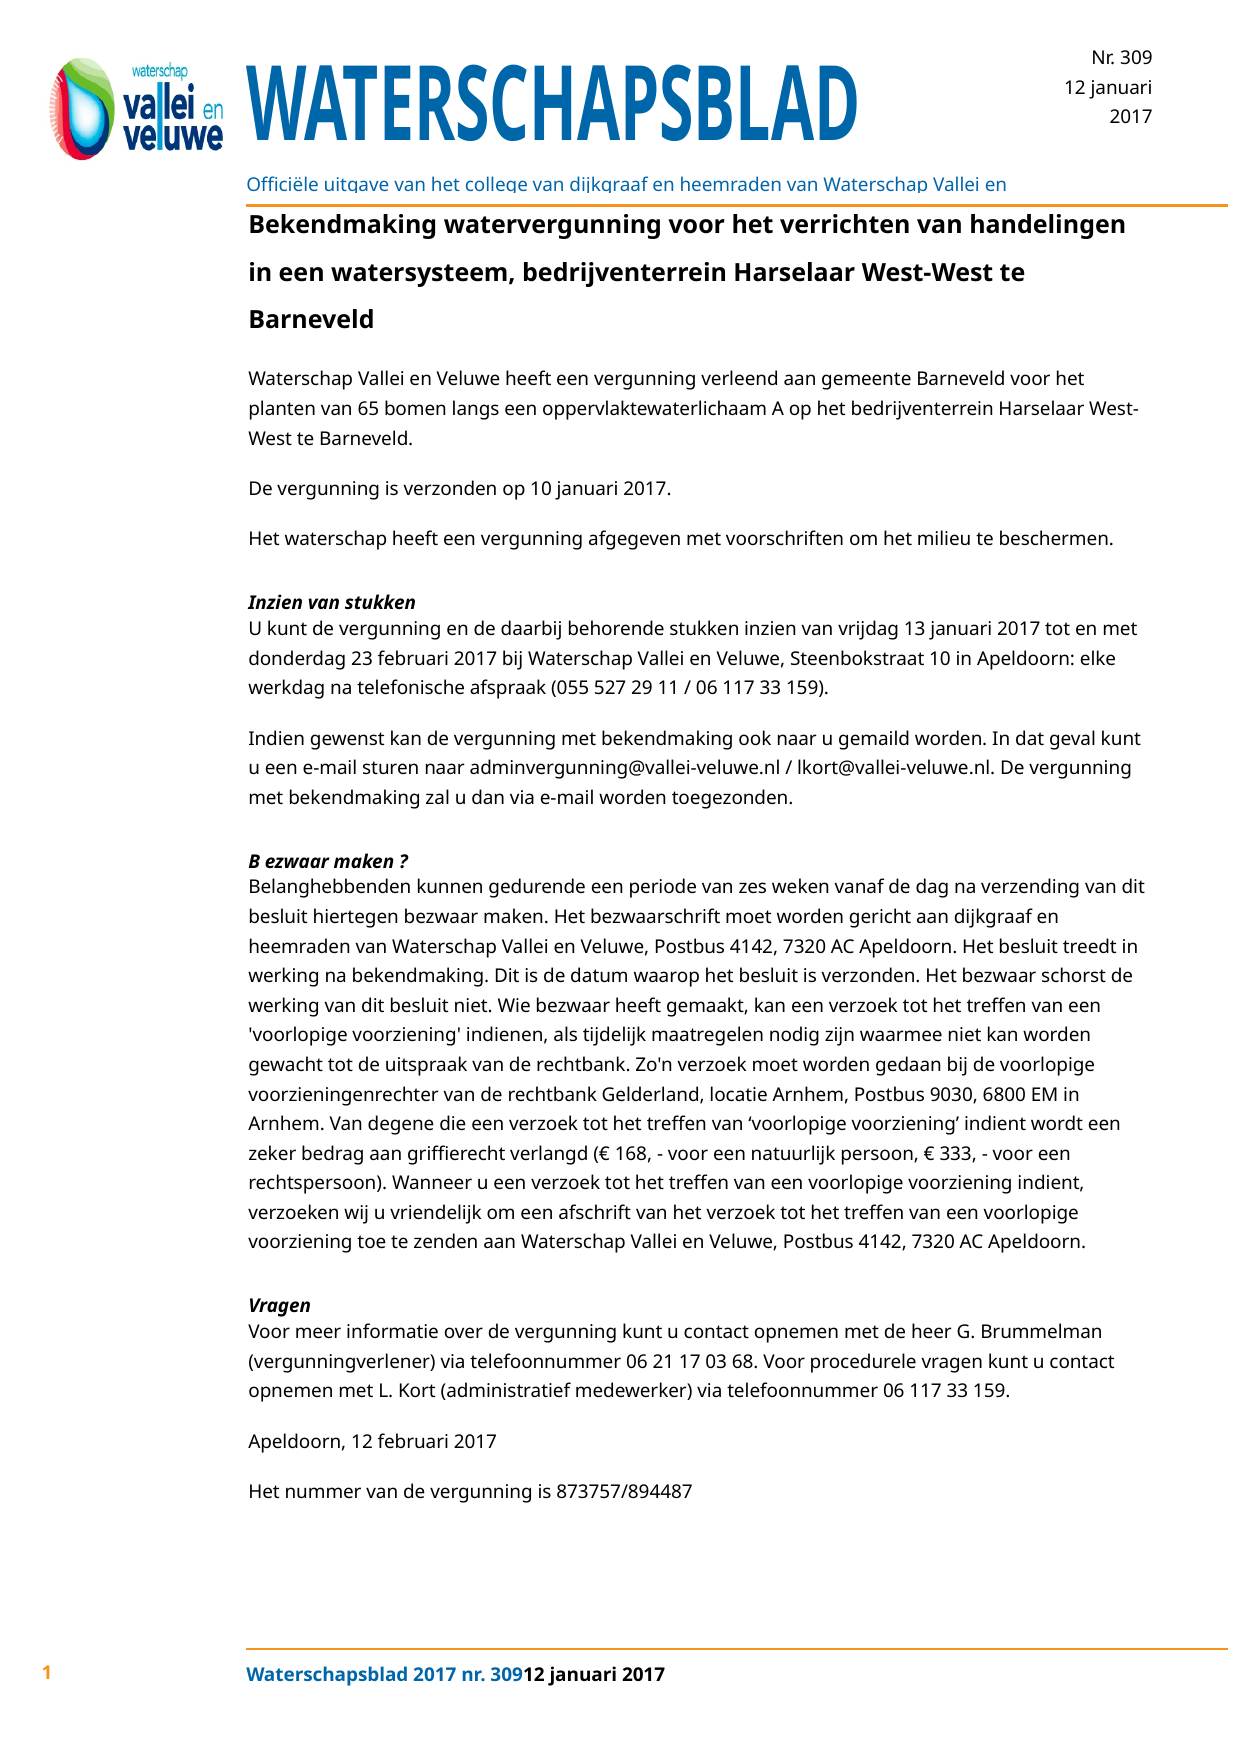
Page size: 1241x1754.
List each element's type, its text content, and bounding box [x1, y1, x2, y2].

text Het waterschap heeft een vergunning afgegeven met voorschriften om het milieu te beschermen. [248, 526, 1152, 551]
text Bekendmaking watervergunning voor het verrichten van handelingen in een watersysteem, bedrijventerrein Harselaar West-West te Barneveld [248, 207, 1152, 336]
picture [41, 47, 231, 172]
text Voor meer informatie over de vergunning kunt u contact opnemen met de heer G. Brummelman (vergunningverlener) via telefoonnummer 06 21 17 03 68. Voor procedurele vragen kunt u contact opnemen met L. Kort (administratief medewerker) via telefoonnummer 06 117 33 159. [248, 1318, 1152, 1403]
text Het nummer van de vergunning is 873757/894487 [248, 1478, 1152, 1504]
text U kunt de vergunning en de daarbij behorende stukken inzien van vrijdag 13 januari 2017 tot en met donderdag 23 februari 2017 bij Waterschap Vallei en Veluwe, Steenbokstraat 10 in Apeldoorn: elke werkdag na telefonische afspraak (055 527 29 11 / 06 117 33 159). [248, 615, 1152, 700]
text De vergunning is verzonden op 10 januari 2017. [248, 475, 1152, 501]
text Indien gewenst kan de vergunning met bekendmaking ook naar u gemaild worden. In dat geval kunt u een e-mail sturen naar adminvergunning@vallei-veluwe.nl / lkort@vallei-veluwe.nl. De vergunning met bekendmaking zal u dan via e-mail worden toegezonden. [248, 725, 1152, 810]
text B ezwaar maken ? [248, 848, 1152, 874]
text Vragen [248, 1293, 1152, 1318]
text Inzien van stukken [248, 589, 1152, 615]
text Belanghebbenden kunnen gedurende een periode van zes weken vanaf de dag na verzending van dit besluit hiertegen bezwaar maken. Het bezwaarschrift moet worden gericht aan dijkgraaf en heemraden van Waterschap Vallei en Veluwe, Postbus 4142, 7320 AC Apeldoorn. Het besluit treedt in werking na bekendmaking. Dit is de datum waarop het besluit is verzonden. Het bezwaar schorst de werking van dit besluit niet. Wie bezwaar heeft gemaakt, kan een verzoek tot het treffen van een 'voorlopige voorziening' indienen, als tijdelijk maatregelen nodig zijn waarmee niet kan worden gewacht tot de uitspraak van de rechtbank. Zo'n verzoek moet worden gedaan bij de voorlopige voorzieningenrechter van de rechtbank Gelderland, locatie Arnhem, Postbus 9030, 6800 EM in Arnhem. Van degene die een verzoek tot het treffen van ‘voorlopige voorziening’ indient wordt een zeker bedrag aan griffierecht verlangd (€ 168, - voor een natuurlijk persoon, € 333, - voor een rechtspersoon). Wanneer u een verzoek tot het treffen van een voorlopige voorziening indient, verzoeken wij u vriendelijk om een afschrift van het verzoek tot het treffen van een voorlopige voorziening toe te zenden aan Waterschap Vallei en Veluwe, Postbus 4142, 7320 AC Apeldoorn. [248, 874, 1152, 1254]
text Apeldoorn, 12 februari 2017 [248, 1428, 1152, 1454]
text Waterschap Vallei en Veluwe heeft een vergunning verleend aan gemeente Barneveld voor het planten van 65 bomen langs een oppervlaktewaterlichaam A op het bedrijventerrein Harselaar West-West te Barneveld. [248, 366, 1152, 450]
